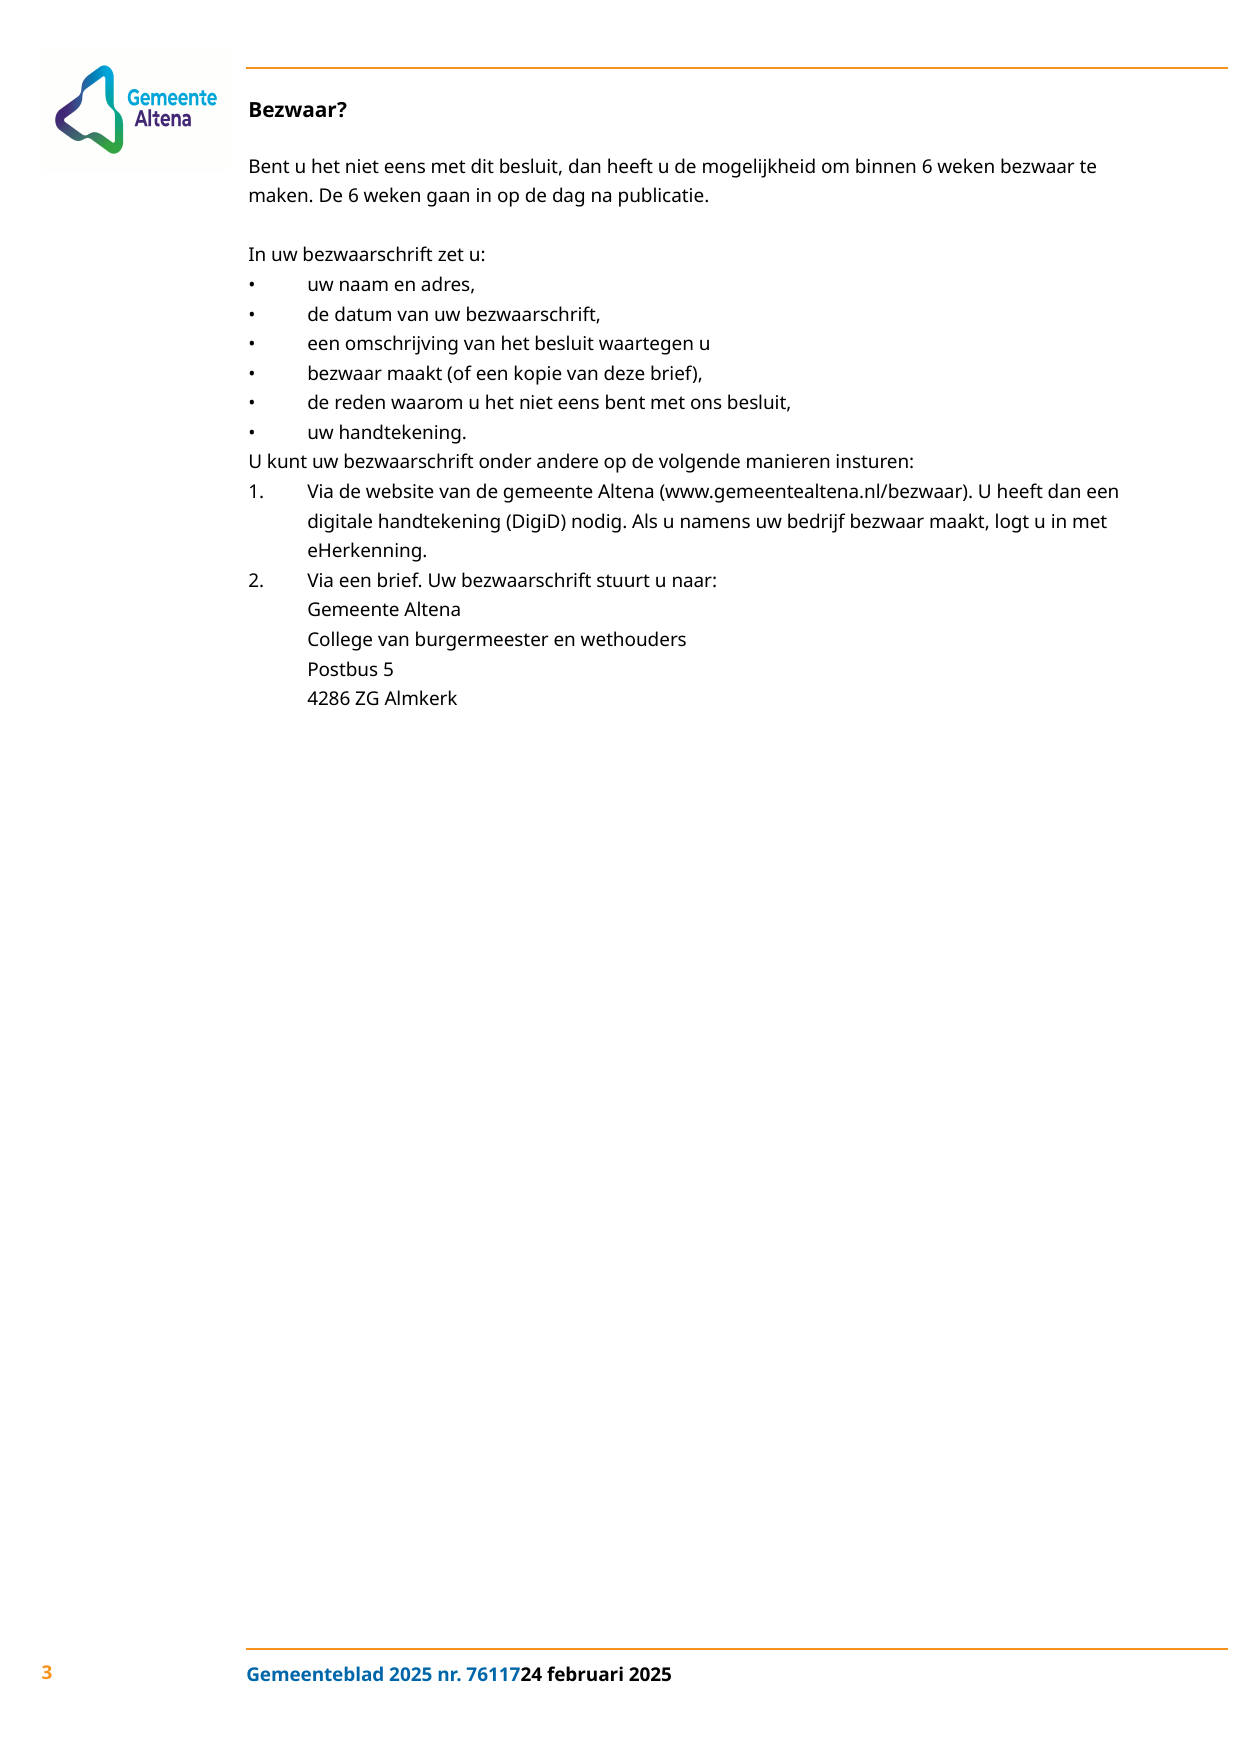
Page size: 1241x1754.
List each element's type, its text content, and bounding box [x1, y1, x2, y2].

text Bent u het niet eens met dit besluit, dan heeft u de mogelijkheid om binnen 6 weken bezwaar te maken. De 6 weken gaan in op de dag na publicatie. [248, 153, 1152, 208]
list een omschrijving van het besluit waartegen u [248, 330, 1152, 356]
list Via een brief. Uw bezwaarschrift stuurt u naar: [248, 567, 1152, 593]
picture [41, 47, 231, 172]
list Postbus 5 [248, 656, 1152, 682]
list uw naam en adres, [248, 271, 1152, 297]
list de reden waarom u het niet eens bent met ons besluit, [248, 389, 1152, 415]
list College van burgermeester en wethouders [248, 626, 1152, 652]
text U kunt uw bezwaarschrift onder andere op de volgende manieren insturen: [248, 449, 1152, 474]
list 4286 ZG Almkerk [248, 685, 1152, 711]
text In uw bezwaarschrift zet u: [248, 242, 1152, 267]
list Gemeente Altena [248, 597, 1152, 622]
list de datum van uw bezwaarschrift, [248, 301, 1152, 327]
list uw handtekening. [248, 419, 1152, 445]
list bezwaar maakt (of een kopie van deze brief), [248, 360, 1152, 386]
text Bezwaar? [248, 95, 1152, 123]
list Via de website van de gemeente Altena (www.gemeentealtena.nl/bezwaar). U heeft dan een digitale handtekening (DigiD) nodig. Als u namens uw bedrijf bezwaar maakt, logt u in met eHerkenning. [248, 478, 1152, 563]
